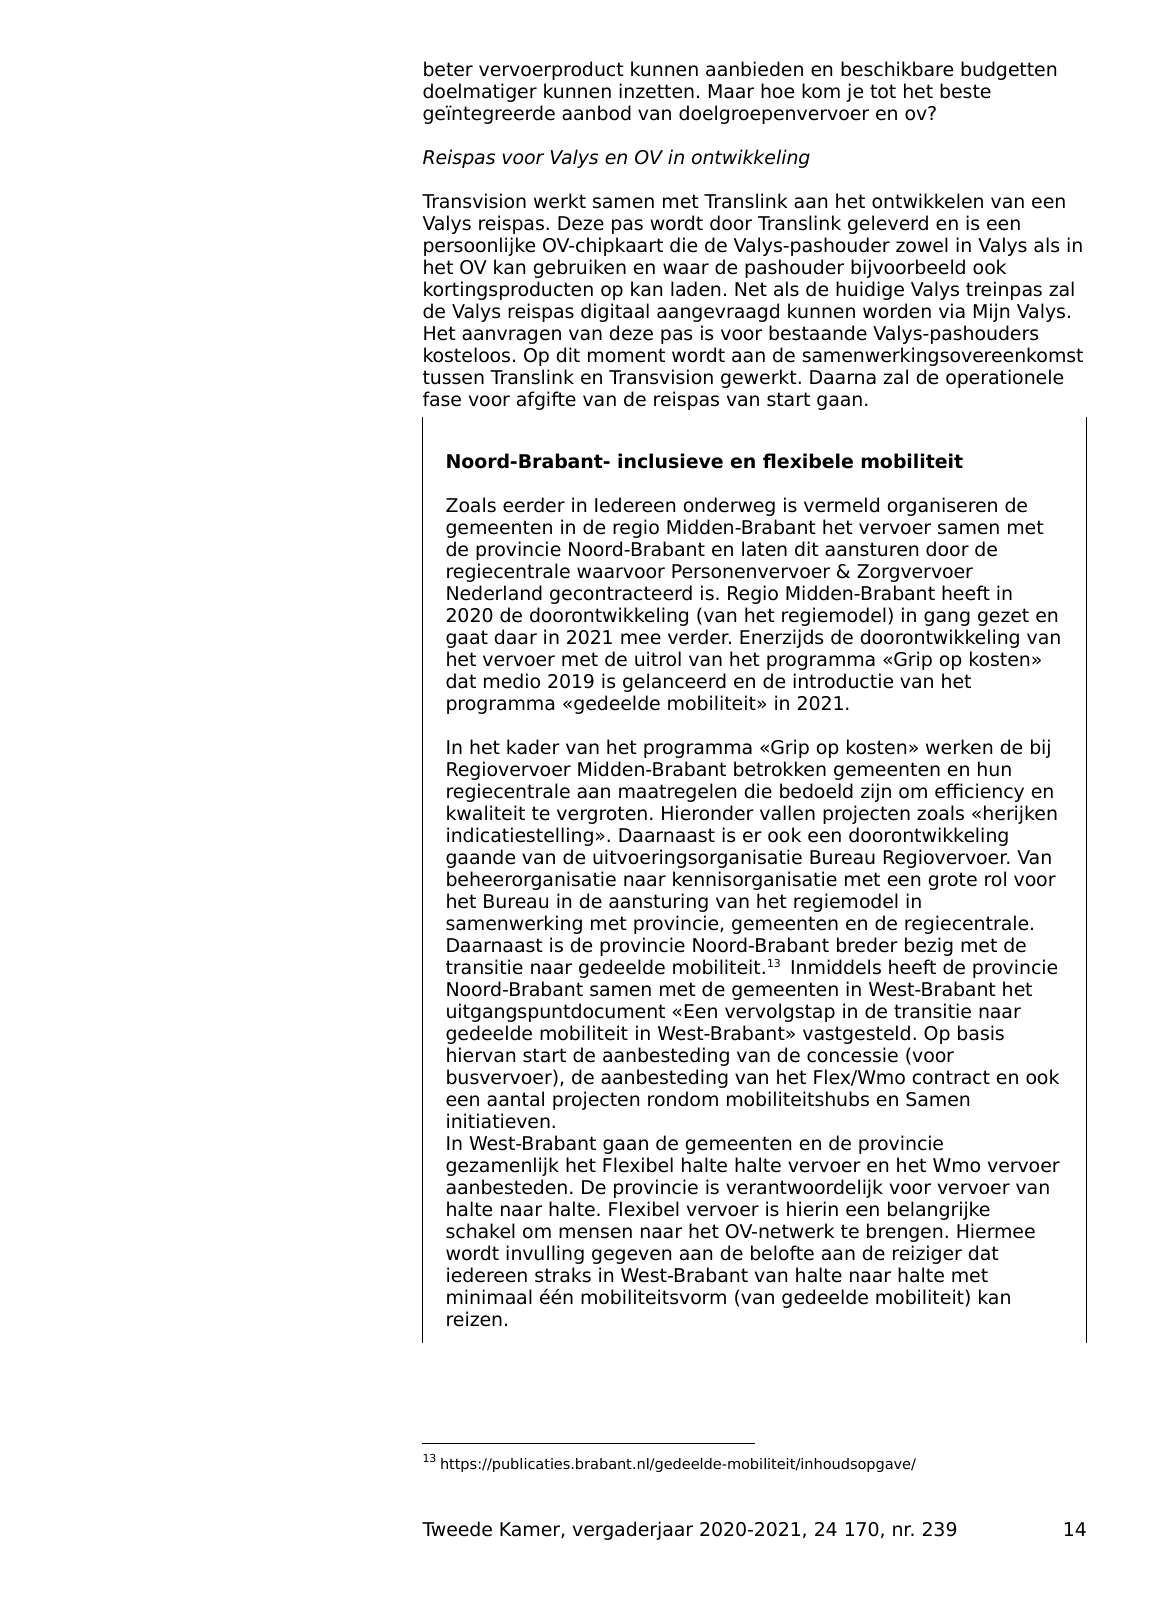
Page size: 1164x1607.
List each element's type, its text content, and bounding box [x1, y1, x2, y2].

text Transvision werkt samen met Translink aan het ontwikkelen van een Valys reispas. Deze pas wordt door Translink geleverd en is een persoonlijke OV-chipkaart die de Valys-pashouder zowel in Valys als in het OV kan gebruiken en waar de pashouder bijvoorbeeld ook kortingsproducten op kan laden. Net als de huidige Valys treinpas zal de Valys reispas digitaal aangevraagd kunnen worden via Mijn Valys. Het aanvragen van deze pas is voor bestaande Valys-pashouders kosteloos. Op dit moment wordt aan de samenwerkingsovereenkomst tussen Translink en Transvision gewerkt. Daarna zal de operationele fase voor afgifte van de reispas van start gaan. [422, 191, 1087, 411]
text beter vervoerproduct kunnen aanbieden en beschikbare budgetten doelmatiger kunnen inzetten. Maar hoe kom je tot het beste geïntegreerde aanbod van doelgroepenvervoer en ov? [422, 59, 1087, 125]
table_header Noord-Brabant- inclusieve en flexibele mobiliteit Zoals eerder in Iedereen onderweg is vermeld organiseren de gemeenten in de regio Midden-Brabant het vervoer samen met de provincie Noord-Brabant en laten dit aansturen door de regiecentrale waarvoor Personenvervoer & Zorgvervoer Nederland gecontracteerd is. Regio Midden-Brabant heeft in 2020 de doorontwikkeling (van het regiemodel) in gang gezet en gaat daar in 2021 mee verder. Enerzijds de doorontwikkeling van het vervoer met de uitrol van het programma «Grip op kosten» dat medio 2019 is gelanceerd en de introductie van het programma «gedeelde mobiliteit» in 2021. In het kader van het programma «Grip op kosten» werken de bij Regiovervoer Midden-Brabant betrokken gemeenten en hun regiecentrale aan maatregelen die bedoeld zijn om efficiency en kwaliteit te vergroten. Hieronder vallen projecten zoals «herijken indicatiestelling». Daarnaast is er ook een doorontwikkeling gaande van de uitvoeringsorganisatie Bureau Regiovervoer. Van beheerorganisatie naar kennisorganisatie met een grote rol voor het Bureau in de aansturing van het regiemodel in samenwerking met provincie, gemeenten en de regiecentrale. Daarnaast is de provincie Noord-Brabant breder bezig met de transitie naar gedeelde mobiliteit. Inmiddels heeft de provincie Noord-Brabant samen met de gemeenten in West-Brabant het uitgangspuntdocument «Een vervolgstap in de transitie naar gedeelde mobiliteit in West-Brabant» vastgesteld. Op basis hiervan start de aanbesteding van de concessie (voor busvervoer), de aanbesteding van het Flex/Wmo contract en ook een aantal projecten rondom mobiliteitshubs en Samen initiatieven. In West-Brabant gaan de gemeenten en de provincie gezamenlijk het Flexibel halte halte vervoer en het Wmo vervoer aanbesteden. De provincie is verantwoordelijk voor vervoer van halte naar halte. Flexibel vervoer is hierin een belangrijke schakel om mensen naar het OV-netwerk te brengen. Hiermee wordt invulling gegeven aan de belofte aan de reiziger dat iedereen straks in West-Brabant van halte naar halte met minimaal één mobiliteitsvorm (van gedeelde mobiliteit) kan reizen. [423, 417, 1086, 1342]
subtitle Reispas voor Valys en OV in ontwikkeling [422, 147, 1087, 169]
